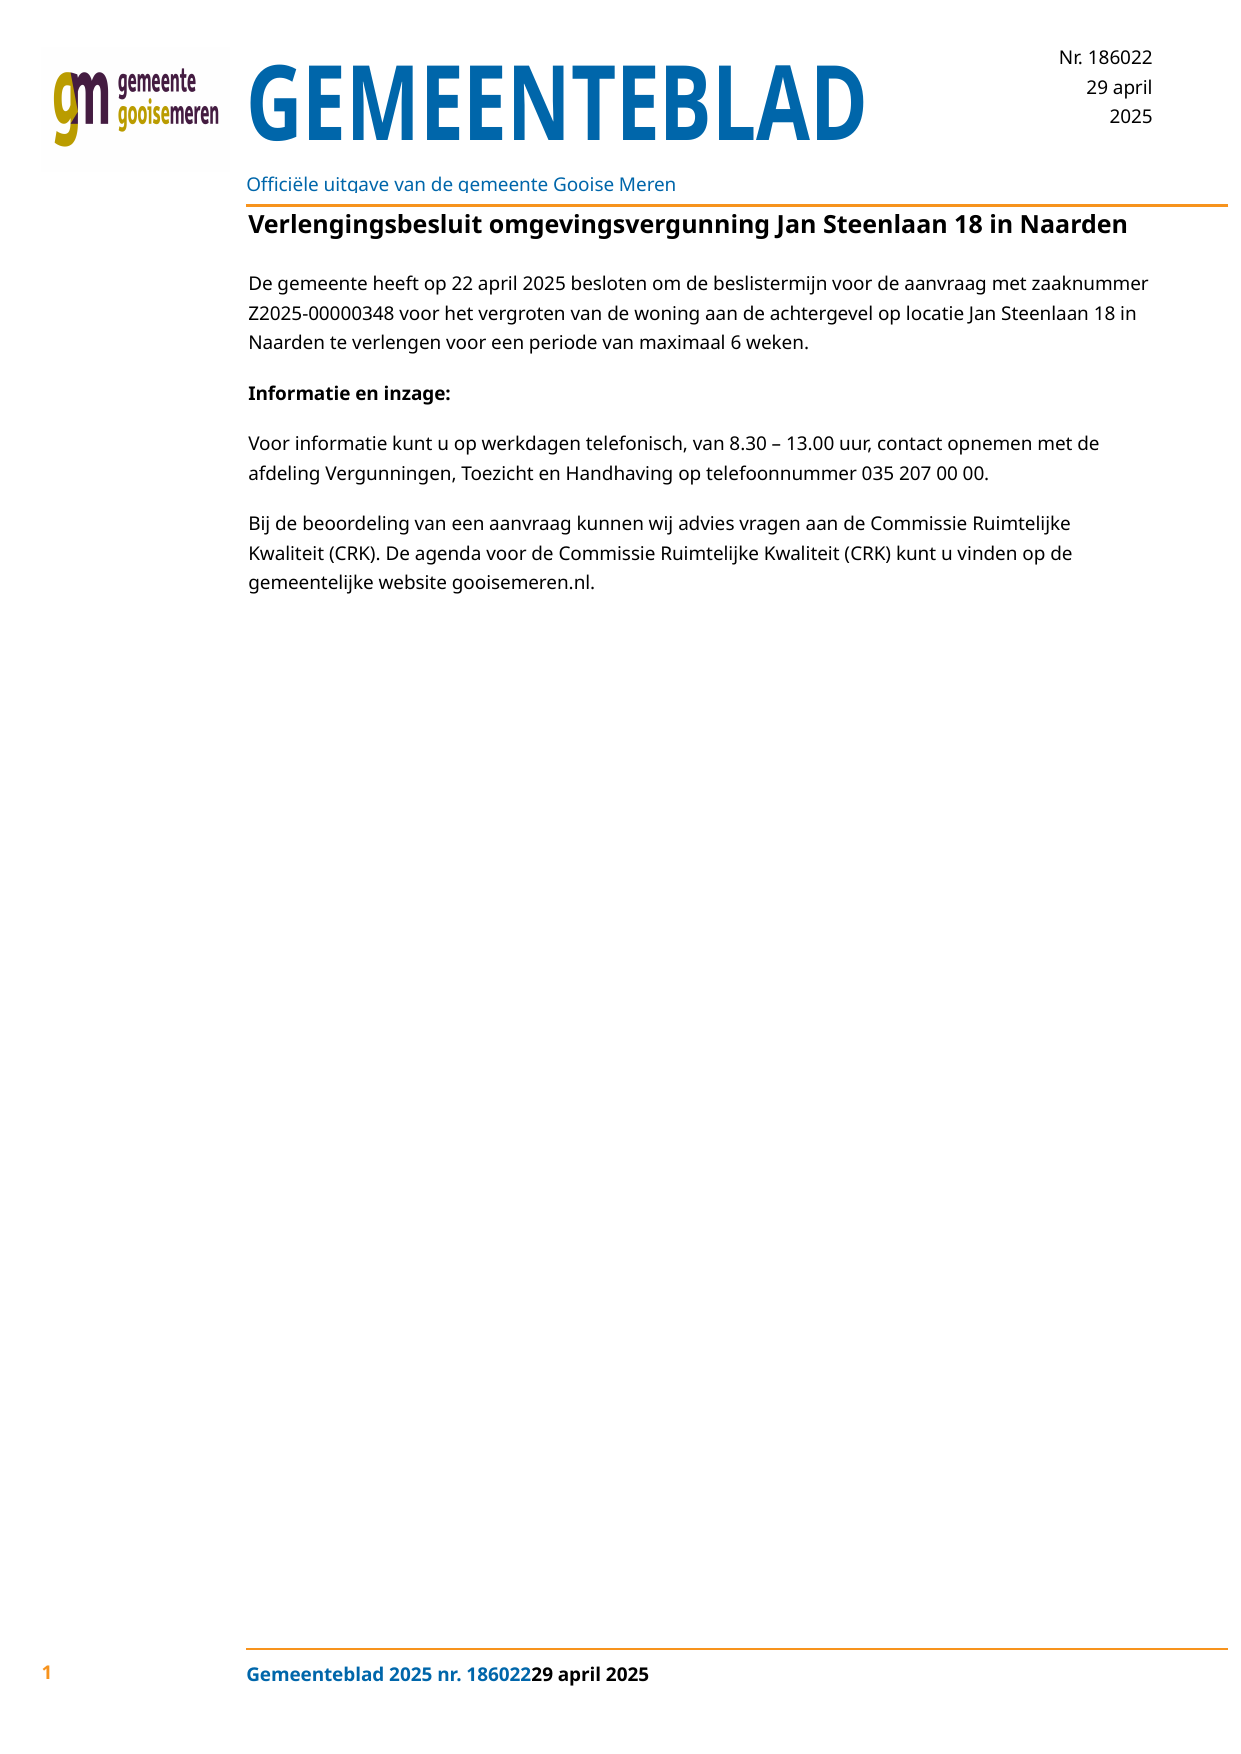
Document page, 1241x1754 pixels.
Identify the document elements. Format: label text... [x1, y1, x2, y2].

picture [41, 47, 231, 172]
text Informatie en inzage: [248, 380, 1152, 406]
text Verlengingsbesluit omgevingsvergunning Jan Steenlaan 18 in Naarden [248, 207, 1152, 241]
text De gemeente heeft op 22 april 2025 besloten om de beslistermijn voor de aanvraag met zaaknummer Z2025-00000348 voor het vergroten van de woning aan de achtergevel op locatie Jan Steenlaan 18 in Naarden te verlengen voor een periode van maximaal 6 weken. [248, 270, 1152, 355]
text Voor informatie kunt u op werkdagen telefonisch, van 8.30 – 13.00 uur, contact opnemen met de afdeling Vergunningen, Toezicht en Handhaving op telefoonnummer 035 207 00 00. [248, 430, 1152, 486]
text Bij de beoordeling van een aanvraag kunnen wij advies vragen aan de Commissie Ruimtelijke Kwaliteit (CRK). De agenda voor de Commissie Ruimtelijke Kwaliteit (CRK) kunt u vinden op de gemeentelijke website gooisemeren.nl. [248, 510, 1152, 595]
